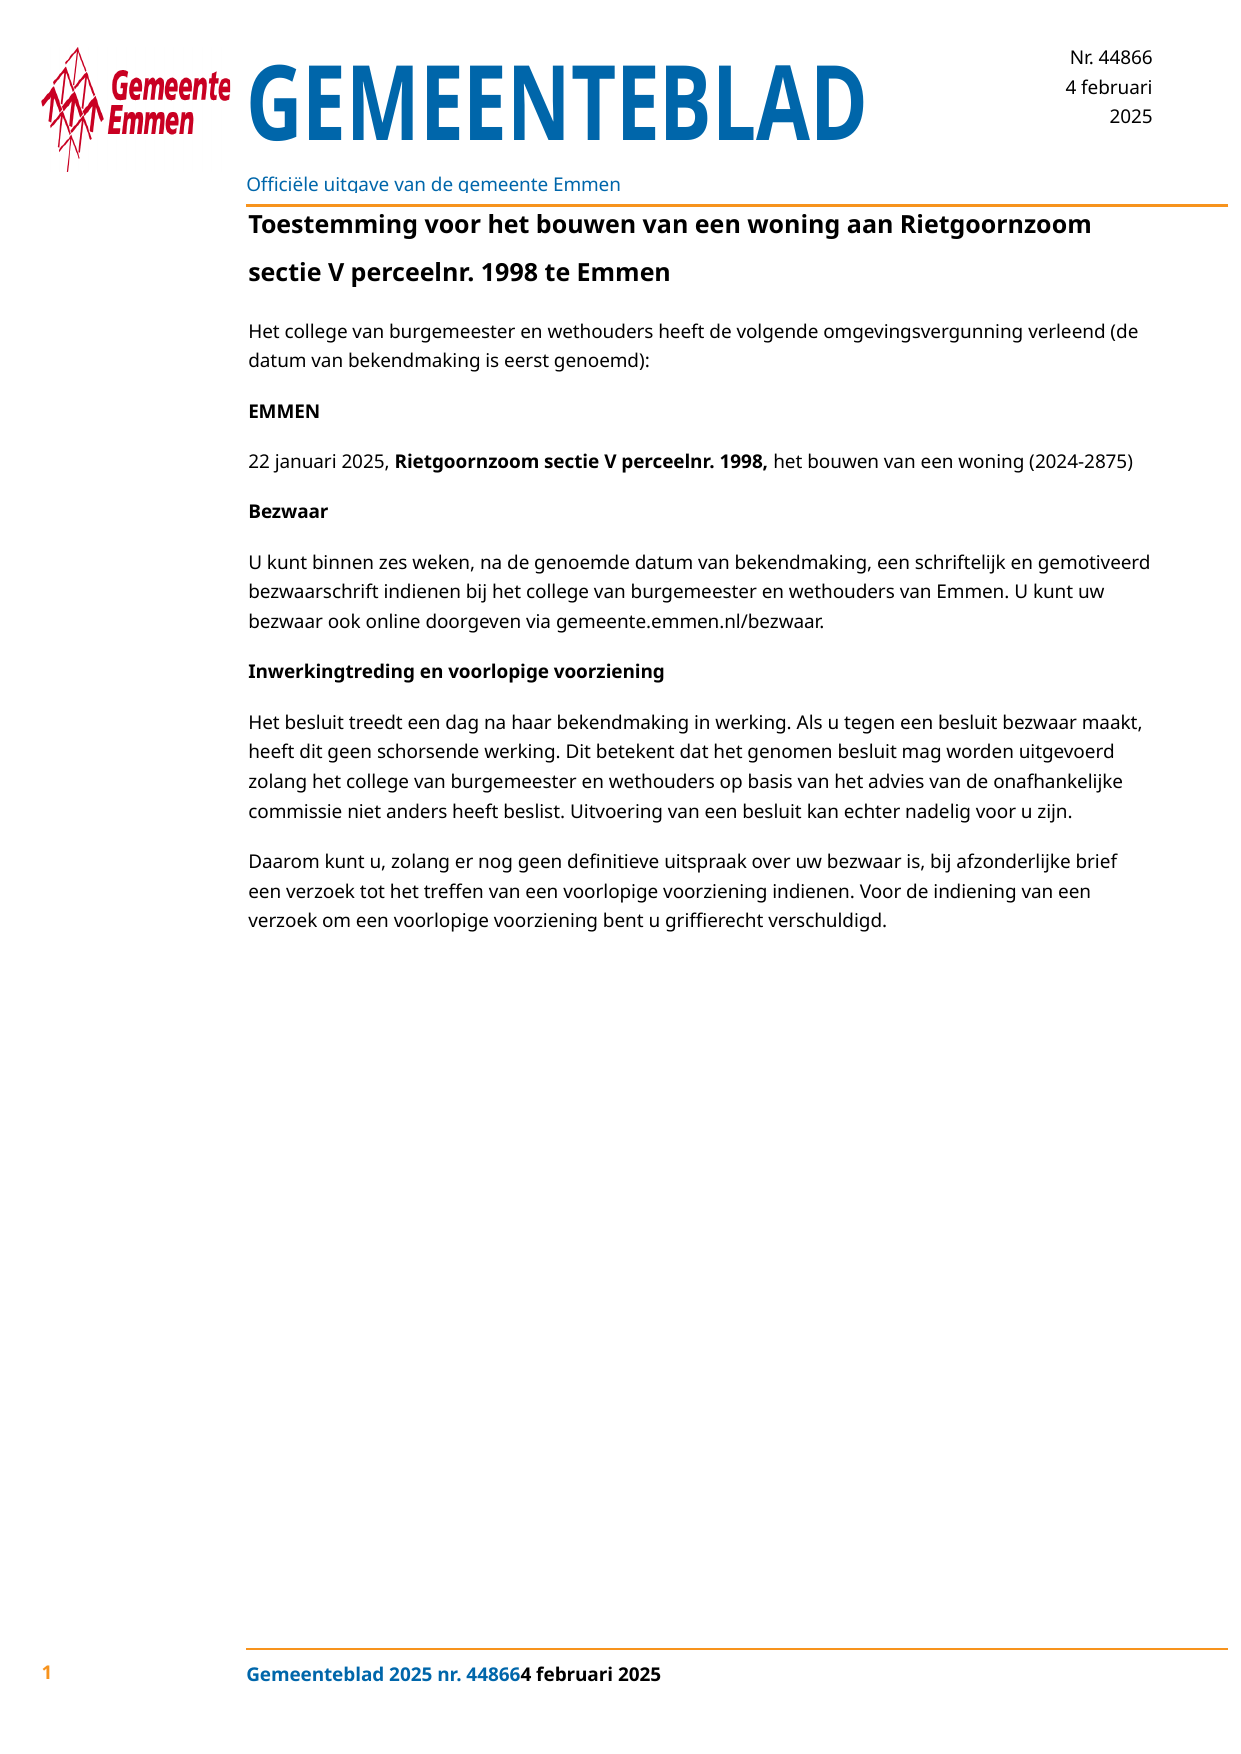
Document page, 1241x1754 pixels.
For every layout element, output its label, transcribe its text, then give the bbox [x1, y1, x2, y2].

text Inwerkingtreding en voorlopige voorziening [248, 659, 1152, 684]
text Daarom kunt u, zolang er nog geen definitieve uitspraak over uw bezwaar is, bij afzonderlijke brief een verzoek tot het treffen van een voorlopige voorziening indienen. Voor de indiening van een verzoek om een voorlopige voorziening bent u griffierecht verschuldigd. [248, 848, 1152, 933]
text Het college van burgemeester en wethouders heeft de volgende omgevingsvergunning verleend (de datum van bekendmaking is eerst genoemd): [248, 318, 1152, 373]
picture [41, 47, 231, 172]
text EMMEN [248, 398, 1152, 424]
text Toestemming voor het bouwen van een woning aan Rietgoornzoom sectie V perceelnr. 1998 te Emmen [248, 207, 1152, 288]
text Het besluit treedt een dag na haar bekendmaking in werking. Als u tegen een besluit bezwaar maakt, heeft dit geen schorsende werking. Dit betekent dat het genomen besluit mag worden uitgevoerd zolang het college van burgemeester en wethouders op basis van het advies van de onafhankelijke commissie niet anders heeft beslist. Uitvoering van een besluit kan echter nadelig voor u zijn. [248, 709, 1152, 824]
text 22 januari 2025, Rietgoornzoom sectie V perceelnr. 1998, het bouwen van een woning (2024-2875) [248, 448, 1152, 474]
text Bezwaar [248, 499, 1152, 524]
text U kunt binnen zes weken, na de genoemde datum van bekendmaking, een schriftelijk en gemotiveerd bezwaarschrift indienen bij het college van burgemeester en wethouders van Emmen. U kunt uw bezwaar ook online doorgeven via gemeente.emmen.nl/bezwaar. [248, 549, 1152, 634]
